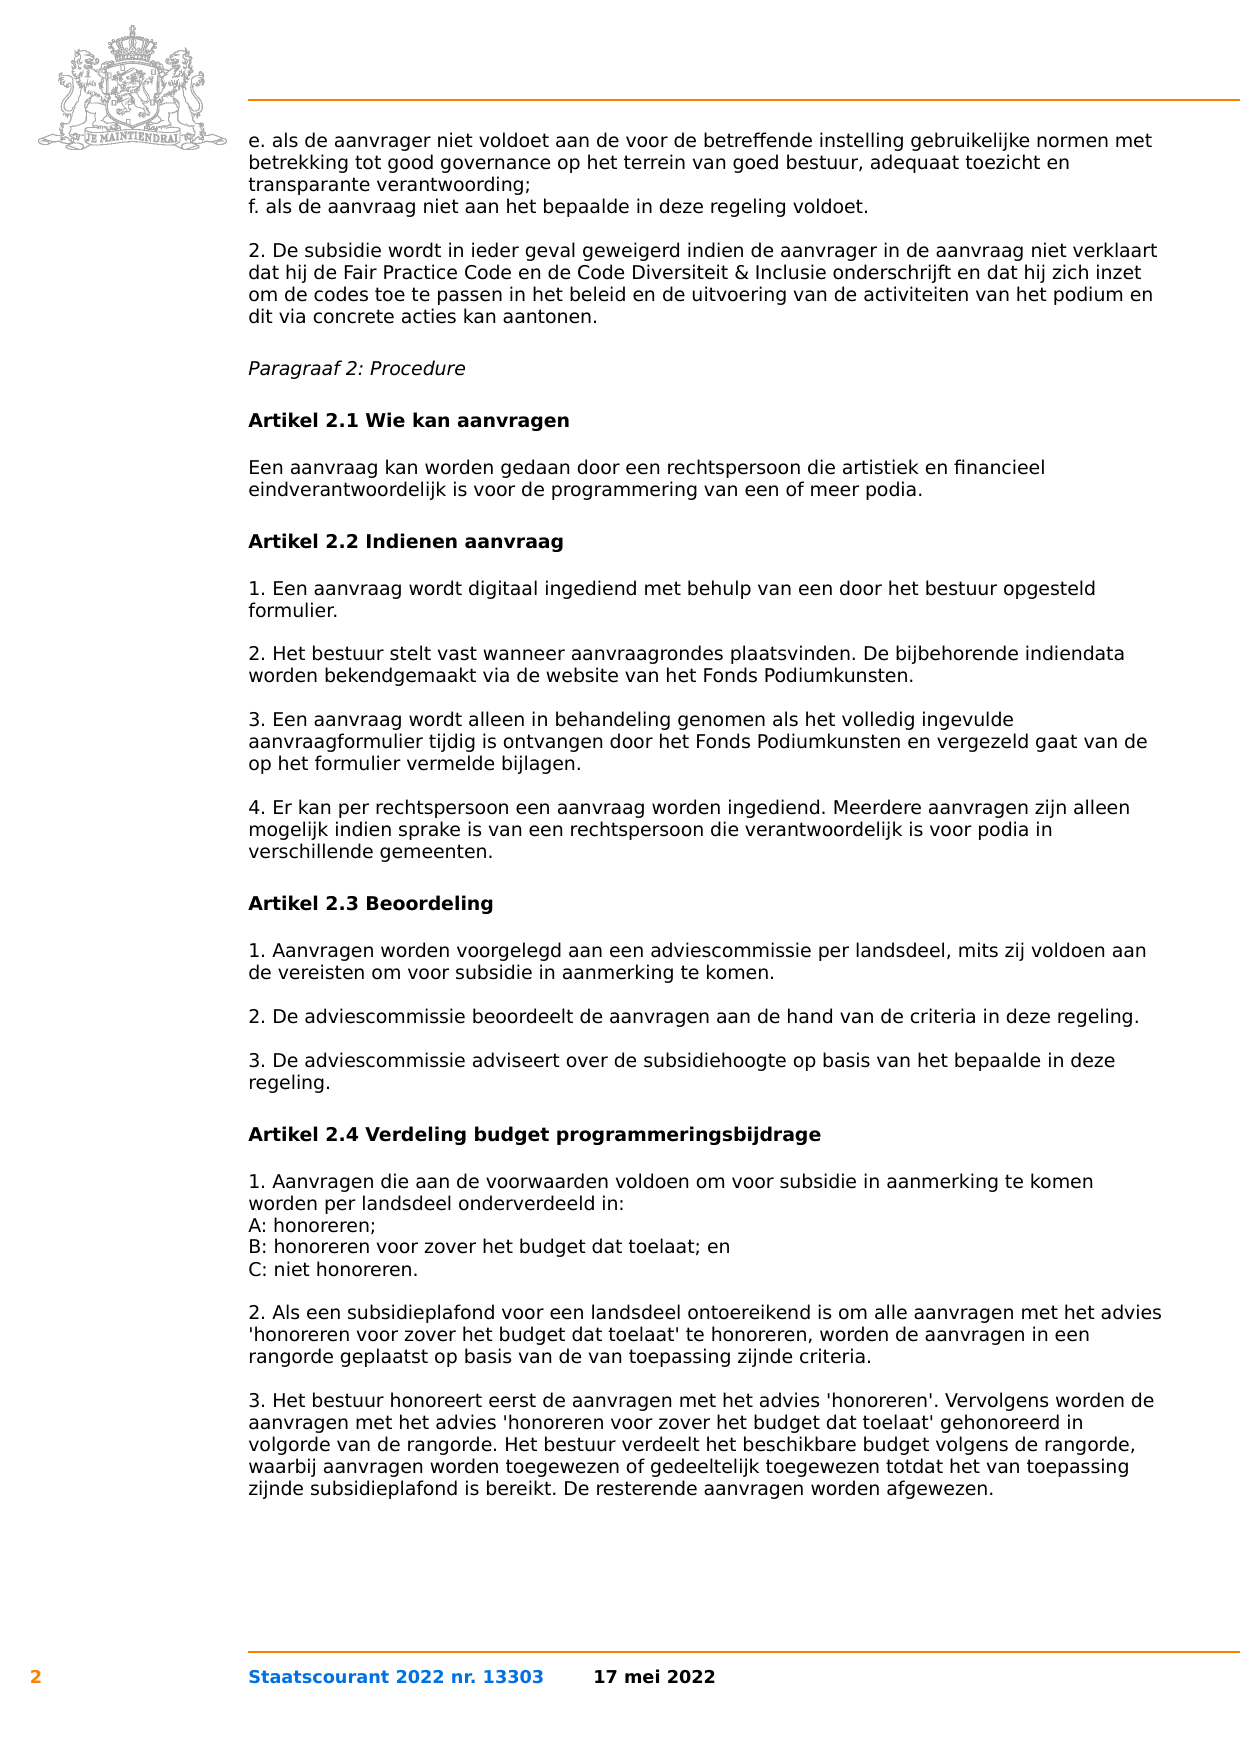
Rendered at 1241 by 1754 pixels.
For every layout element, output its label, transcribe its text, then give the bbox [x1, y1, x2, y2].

text 2. De adviescommissie beoordeelt de aanvragen aan de hand van de criteria in deze regeling. [248, 1006, 1163, 1028]
text 2. Het bestuur stelt vast wanneer aanvraagrondes plaatsvinden. De bijbehorende indiendata worden bekendgemaakt via de website van het Fonds Podiumkunsten. [248, 643, 1163, 687]
text 3. Het bestuur honoreert eerst de aanvragen met het advies 'honoreren'. Vervolgens worden de aanvragen met het advies 'honoreren voor zover het budget dat toelaat' gehonoreerd in volgorde van de rangorde. Het bestuur verdeelt het beschikbare budget volgens de rangorde, waarbij aanvragen worden toegewezen of gedeeltelijk toegewezen totdat het van toepassing zijnde subsidieplafond is bereikt. De resterende aanvragen worden afgewezen. [248, 1390, 1163, 1500]
picture [38, 25, 227, 150]
subtitle Artikel 2.2 Indienen aanvraag [248, 531, 1163, 552]
text 3. De adviescommissie adviseert over de subsidiehoogte op basis van het bepaalde in deze regeling. [248, 1049, 1163, 1093]
text 2. Als een subsidieplafond voor een landsdeel ontoereikend is om alle aanvragen met het advies 'honoreren voor zover het budget dat toelaat' te honoreren, worden de aanvragen in een rangorde geplaatst op basis van de van toepassing zijnde criteria. [248, 1302, 1163, 1368]
text C: niet honoreren. [248, 1258, 1163, 1280]
subtitle Artikel 2.4 Verdeling budget programmeringsbijdrage [248, 1123, 1163, 1146]
text 1. Aanvragen die aan de voorwaarden voldoen om voor subsidie in aanmerking te komen worden per landsdeel onderverdeeld in: [248, 1171, 1163, 1214]
text 1. Een aanvraag wordt digitaal ingediend met behulp van een door het bestuur opgesteld formulier. [248, 577, 1163, 621]
text Een aanvraag kan worden gedaan door een rechtspersoon die artistiek en financieel eindverantwoordelijk is voor de programmering van een of meer podia. [248, 457, 1163, 501]
text 2. De subsidie wordt in ieder geval geweigerd indien de aanvrager in de aanvraag niet verklaart dat hij de Fair Practice Code en de Code Diversiteit & Inclusie onderschrijft en dat hij zich inzet om de codes toe te passen in het beleid en de uitvoering van de activiteiten van het podium en dit via concrete acties kan aantonen. [248, 240, 1163, 328]
text 1. Aanvragen worden voorgelegd aan een adviescommissie per landsdeel, mits zij voldoen aan de vereisten om voor subsidie in aanmerking te komen. [248, 940, 1163, 984]
subtitle Artikel 2.1 Wie kan aanvragen [248, 409, 1163, 432]
text B: honoreren voor zover het budget dat toelaat; en [248, 1236, 1163, 1258]
text 3. Een aanvraag wordt alleen in behandeling genomen als het volledig ingevulde aanvraagformulier tijdig is ontvangen door het Fonds Podiumkunsten en vergezeld gaat van de op het formulier vermelde bijlagen. [248, 709, 1163, 775]
subtitle Paragraaf 2: Procedure [248, 358, 1163, 379]
text A: honoreren; [248, 1214, 1163, 1236]
text e. als de aanvrager niet voldoet aan de voor de betreffende instelling gebruikelijke normen met betrekking tot good governance op het terrein van goed bestuur, adequaat toezicht en transparante verantwoording; [248, 130, 1163, 196]
text f. als de aanvraag niet aan het bepaalde in deze regeling voldoet. [248, 196, 1163, 218]
subtitle Artikel 2.3 Beoordeling [248, 893, 1163, 915]
text 4. Er kan per rechtspersoon een aanvraag worden ingediend. Meerdere aanvragen zijn alleen mogelijk indien sprake is van een rechtspersoon die verantwoordelijk is voor podia in verschillende gemeenten. [248, 797, 1163, 863]
